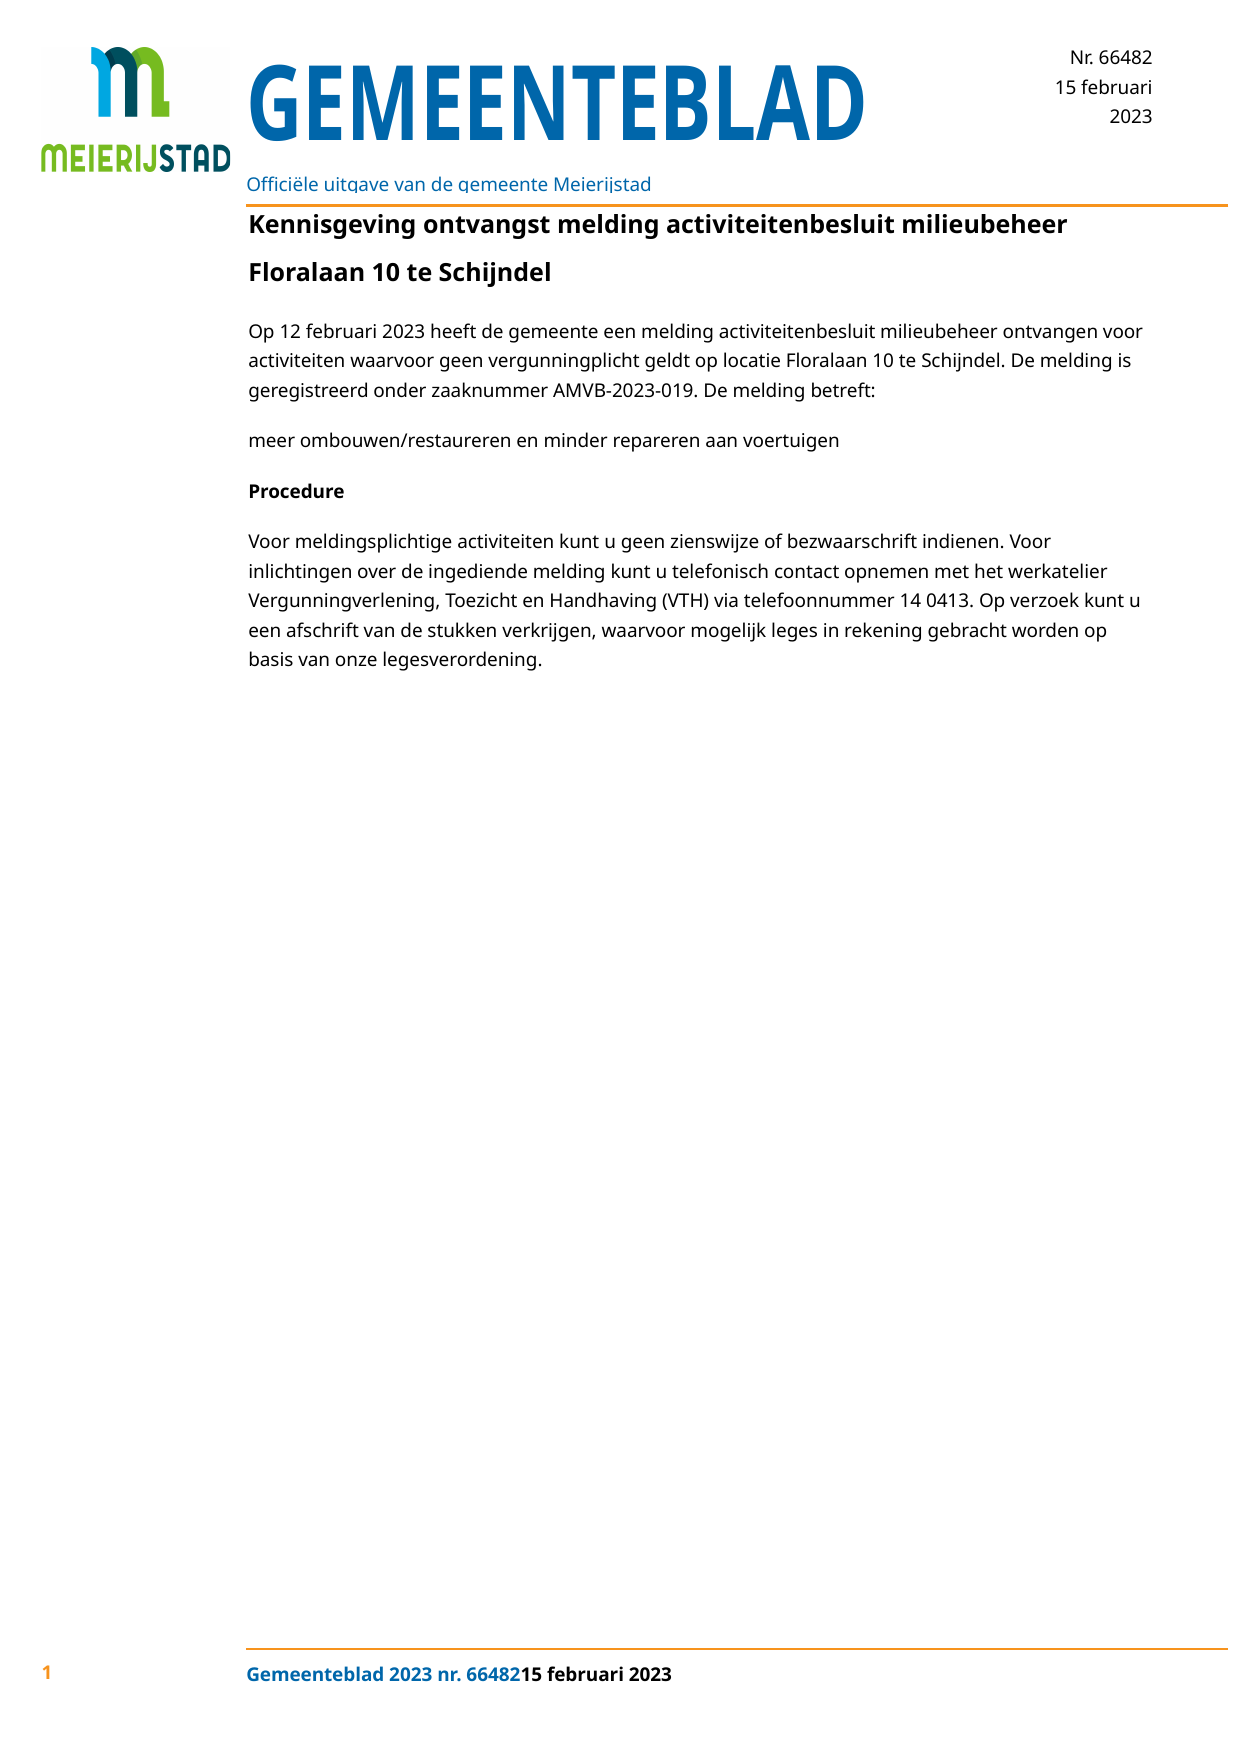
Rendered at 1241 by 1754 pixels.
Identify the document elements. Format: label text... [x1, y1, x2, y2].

text meer ombouwen/restaureren en minder repareren aan voertuigen [248, 427, 1152, 453]
text Voor meldingsplichtige activiteiten kunt u geen zienswijze of bezwaarschrift indienen. Voor inlichtingen over de ingediende melding kunt u telefonisch contact opnemen met het werkatelier Vergunningverlening, Toezicht en Handhaving (VTH) via telefoonnummer 14 0413. Op verzoek kunt u een afschrift van de stukken verkrijgen, waarvoor mogelijk leges in rekening gebracht worden op basis van onze legesverordening. [248, 528, 1152, 672]
picture [41, 47, 231, 172]
text Kennisgeving ontvangst melding activiteitenbesluit milieubeheer Floralaan 10 te Schijndel [248, 207, 1152, 288]
text Op 12 februari 2023 heeft de gemeente een melding activiteitenbesluit milieubeheer ontvangen voor activiteiten waarvoor geen vergunningplicht geldt op locatie Floralaan 10 te Schijndel. De melding is geregistreerd onder zaaknummer AMVB-2023-019. De melding betreft: [248, 318, 1152, 403]
text Procedure [248, 478, 1152, 504]
